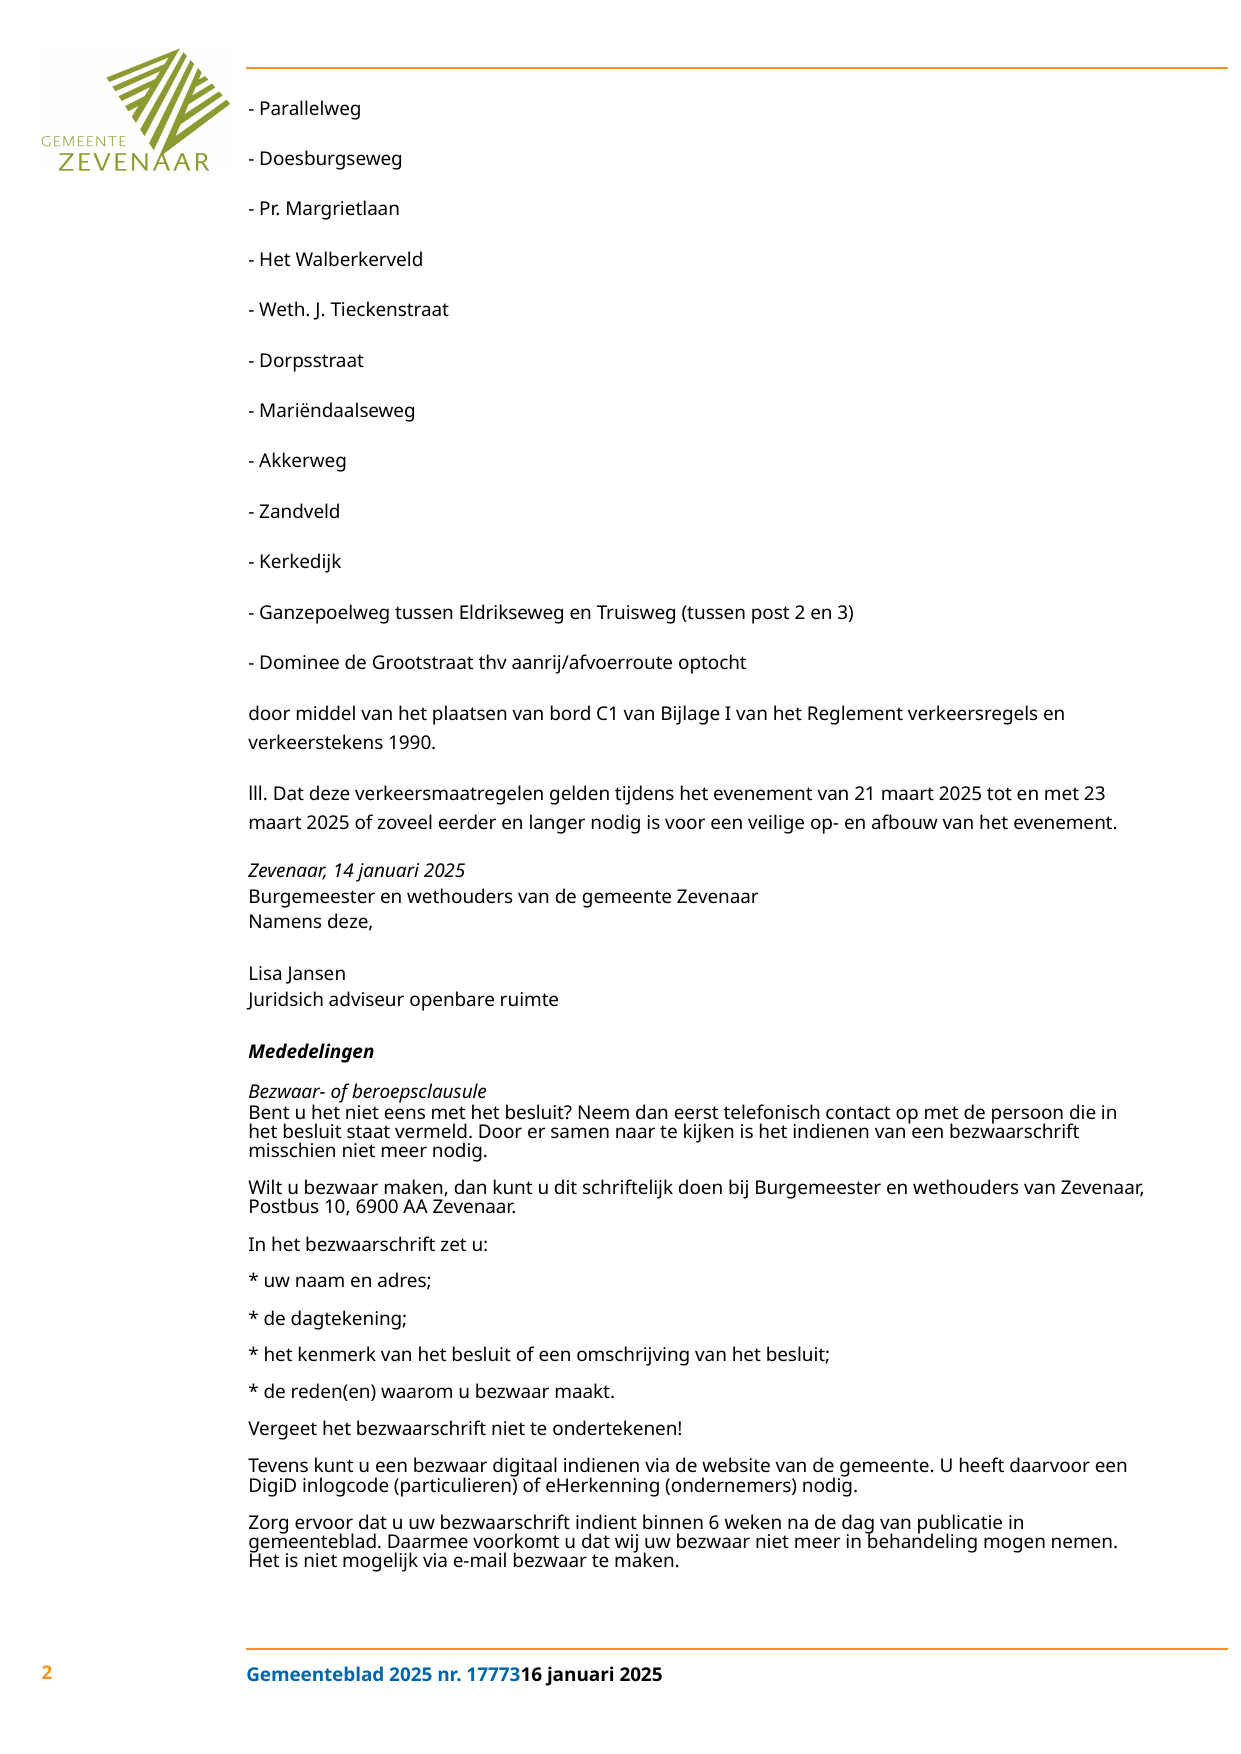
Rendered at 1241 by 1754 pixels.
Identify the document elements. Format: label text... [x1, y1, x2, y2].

text - Dorpsstraat [248, 347, 1152, 373]
text Juridsich adviseur openbare ruimte [248, 986, 1152, 1012]
text - Doesburgseweg [248, 145, 1152, 171]
text Bent u het niet eens met het besluit? Neem dan eerst telefonisch contact op met de persoon die in het besluit staat vermeld. Door er samen naar te kijken is het indienen van een bezwaarschrift misschien niet meer nodig. [248, 1104, 1152, 1162]
text lll. Dat deze verkeersmaatregelen gelden tijdens het evenement van 21 maart 2025 tot en met 23 maart 2025 of zoveel eerder en langer nodig is voor een veilige op- en afbouw van het evenement. [248, 780, 1152, 835]
text Zorg ervoor dat u uw bezwaarschrift indient binnen 6 weken na de dag van publicatie in gemeenteblad. Daarmee voorkomt u dat wij uw bezwaar niet meer in behandeling mogen nemen. Het is niet mogelijk via e-mail bezwaar te maken. [248, 1514, 1152, 1571]
text Vergeet het bezwaarschrift niet te ondertekenen! [248, 1420, 1152, 1440]
text - Zandveld [248, 498, 1152, 524]
text - Het Walberkerveld [248, 246, 1152, 272]
text Wilt u bezwaar maken, dan kunt u dit schriftelijk doen bij Burgemeester en wethouders van Zevenaar, Postbus 10, 6900 AA Zevenaar. [248, 1179, 1152, 1218]
picture [41, 47, 231, 172]
text In het bezwaarschrift zet u: [248, 1236, 1152, 1255]
text Lisa Jansen [248, 960, 1152, 986]
text - Dominee de Grootstraat thv aanrij/afvoerroute optocht [248, 649, 1152, 675]
text - Pr. Margrietlaan [248, 196, 1152, 221]
text Tevens kunt u een bezwaar digitaal indienen via de website van de gemeente. U heeft daarvoor een DigiD inlogcode (particulieren) of eHerkenning (ondernemers) nodig. [248, 1457, 1152, 1496]
text - Mariëndaalseweg [248, 397, 1152, 423]
text - Parallelweg [248, 95, 1152, 121]
text - Weth. J. Tieckenstraat [248, 296, 1152, 322]
text door middel van het plaatsen van bord C1 van Bijlage I van het Reglement verkeersregels en verkeerstekens 1990. [248, 700, 1152, 755]
text * uw naam en adres; [248, 1272, 1152, 1292]
text Zevenaar, 14 januari 2025 [248, 857, 1152, 883]
text Bezwaar- of beroepsclausule [248, 1078, 1152, 1104]
text * het kenmerk van het besluit of een omschrijving van het besluit; [248, 1346, 1152, 1366]
text - Ganzepoelweg tussen Eldrikseweg en Truisweg (tussen post 2 en 3) [248, 599, 1152, 625]
text Mededelingen [248, 1039, 1152, 1064]
text * de dagtekening; [248, 1309, 1152, 1329]
text * de reden(en) waarom u bezwaar maakt. [248, 1383, 1152, 1403]
text - Kerkedijk [248, 548, 1152, 574]
text Burgemeester en wethouders van de gemeente Zevenaar [248, 883, 1152, 909]
text - Akkerweg [248, 448, 1152, 473]
text Namens deze, [248, 909, 1152, 934]
